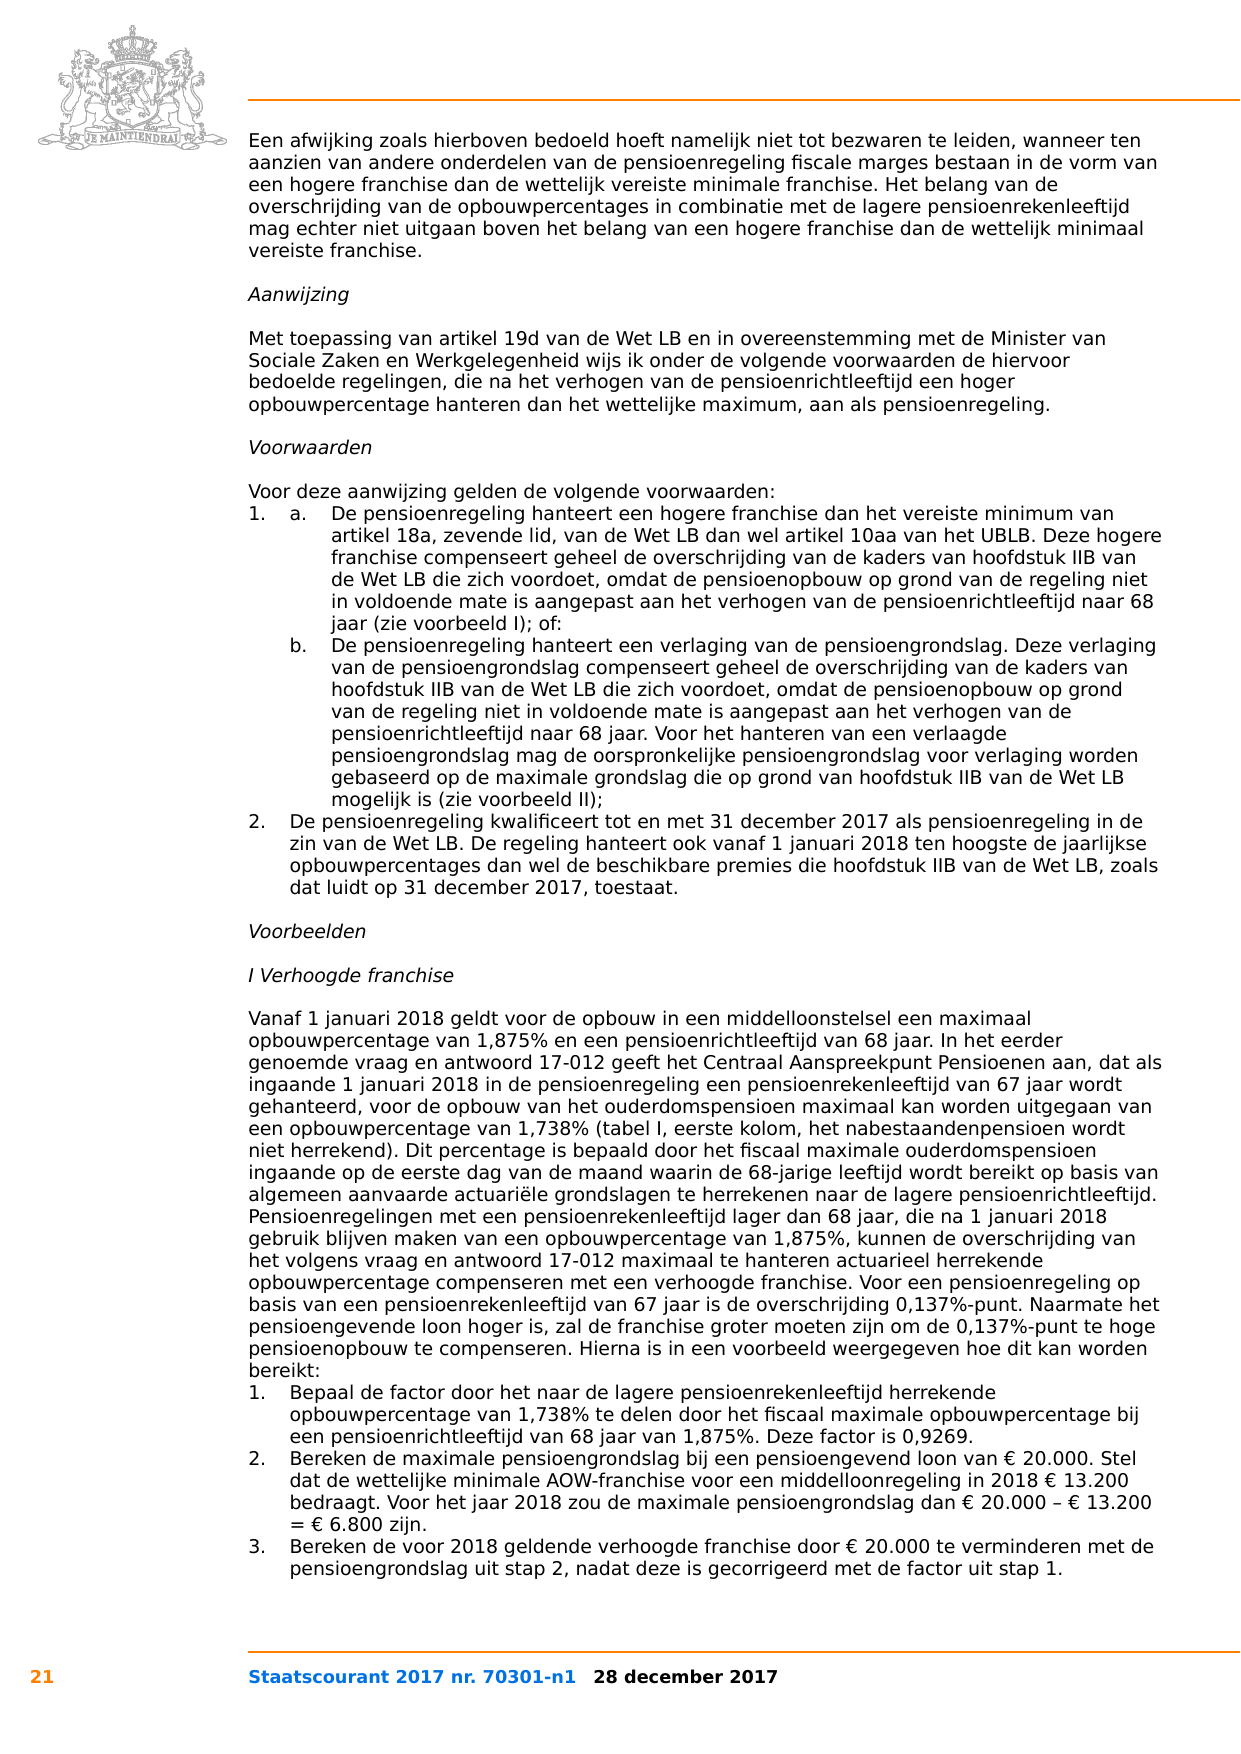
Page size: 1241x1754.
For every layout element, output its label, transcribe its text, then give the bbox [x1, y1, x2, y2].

text 1. Bepaal de factor door het naar de lagere pensioenrekenleeftijd herrekende opbouwpercentage van 1,738% te delen door het fiscaal maximale opbouwpercentage bij een pensioenrichtleeftijd van 68 jaar van 1,875%. Deze factor is 0,9269. [248, 1382, 1163, 1448]
text Met toepassing van artikel 19d van de Wet LB en in overeenstemming met de Minister van Sociale Zaken en Werkgelegenheid wijs ik onder de volgende voorwaarden de hiervoor bedoelde regelingen, die na het verhogen van de pensioenrichtleeftijd een hoger opbouwpercentage hanteren dan het wettelijke maximum, aan als pensioenregeling. [248, 327, 1163, 415]
text 1. a. De pensioenregeling hanteert een hogere franchise dan het vereiste minimum van artikel 18a, zevende lid, van de Wet LB dan wel artikel 10aa van het UBLB. Deze hogere franchise compenseert geheel de overschrijding van de kaders van hoofdstuk IIB van de Wet LB die zich voordoet, omdat de pensioenopbouw op grond van de regeling niet in voldoende mate is aangepast aan het verhogen van de pensioenrichtleeftijd naar 68 jaar (zie voorbeeld I); of: [248, 503, 1163, 635]
subtitle Voorbeelden [248, 921, 1163, 943]
text Een afwijking zoals hierboven bedoeld hoeft namelijk niet tot bezwaren te leiden, wanneer ten aanzien van andere onderdelen van de pensioenregeling fiscale marges bestaan in de vorm van een hogere franchise dan de wettelijk vereiste minimale franchise. Het belang van de overschrijding van de opbouwpercentages in combinatie met de lagere pensioenrekenleeftijd mag echter niet uitgaan boven het belang van een hogere franchise dan de wettelijk minimaal vereiste franchise. [248, 130, 1163, 262]
text 3. Bereken de voor 2018 geldende verhoogde franchise door € 20.000 te verminderen met de pensioengrondslag uit stap 2, nadat deze is gecorrigeerd met de factor uit stap 1. [248, 1536, 1163, 1580]
text 2. Bereken de maximale pensioengrondslag bij een pensioengevend loon van € 20.000. Stel dat de wettelijke minimale AOW-franchise voor een middelloonregeling in 2018 € 13.200 bedraagt. Voor het jaar 2018 zou de maximale pensioengrondslag dan € 20.000 – € 13.200 = € 6.800 zijn. [248, 1448, 1163, 1536]
subtitle Aanwijzing [248, 284, 1163, 306]
text Voor deze aanwijzing gelden de volgende voorwaarden: [248, 481, 1163, 503]
picture [38, 25, 227, 150]
text Vanaf 1 januari 2018 geldt voor de opbouw in een middelloonstelsel een maximaal opbouwpercentage van 1,875% en een pensioenrichtleeftijd van 68 jaar. In het eerder genoemde vraag en antwoord 17-012 geeft het Centraal Aanspreekpunt Pensioenen aan, dat als ingaande 1 januari 2018 in de pensioenregeling een pensioenrekenleeftijd van 67 jaar wordt gehanteerd, voor de opbouw van het ouderdomspensioen maximaal kan worden uitgegaan van een opbouwpercentage van 1,738% (tabel I, eerste kolom, het nabestaandenpensioen wordt niet herrekend). Dit percentage is bepaald door het fiscaal maximale ouderdomspensioen ingaande op de eerste dag van de maand waarin de 68-jarige leeftijd wordt bereikt op basis van algemeen aanvaarde actuariële grondslagen te herrekenen naar de lagere pensioenrichtleeftijd. [248, 1008, 1163, 1206]
text b. De pensioenregeling hanteert een verlaging van de pensioengrondslag. Deze verlaging van de pensioengrondslag compenseert geheel de overschrijding van de kaders van hoofdstuk IIB van de Wet LB die zich voordoet, omdat de pensioenopbouw op grond van de regeling niet in voldoende mate is aangepast aan het verhogen van de pensioenrichtleeftijd naar 68 jaar. Voor het hanteren van een verlaagde pensioengrondslag mag de oorspronkelijke pensioengrondslag voor verlaging worden gebaseerd op de maximale grondslag die op grond van hoofdstuk IIB van de Wet LB mogelijk is (zie voorbeeld II); [289, 635, 1163, 811]
subtitle Voorwaarden [248, 437, 1163, 459]
text Pensioenregelingen met een pensioenrekenleeftijd lager dan 68 jaar, die na 1 januari 2018 gebruik blijven maken van een opbouwpercentage van 1,875%, kunnen de overschrijding van het volgens vraag en antwoord 17-012 maximaal te hanteren actuarieel herrekende opbouwpercentage compenseren met een verhoogde franchise. Voor een pensioenregeling op basis van een pensioenrekenleeftijd van 67 jaar is de overschrijding 0,137%-punt. Naarmate het pensioengevende loon hoger is, zal de franchise groter moeten zijn om de 0,137%-punt te hoge pensioenopbouw te compenseren. Hierna is in een voorbeeld weergegeven hoe dit kan worden bereikt: [248, 1206, 1163, 1382]
text 2. De pensioenregeling kwalificeert tot en met 31 december 2017 als pensioenregeling in de zin van de Wet LB. De regeling hanteert ook vanaf 1 januari 2018 ten hoogste de jaarlijkse opbouwpercentages dan wel de beschikbare premies die hoofdstuk IIB van de Wet LB, zoals dat luidt op 31 december 2017, toestaat. [248, 811, 1163, 899]
subtitle I Verhoogde franchise [248, 964, 1163, 986]
